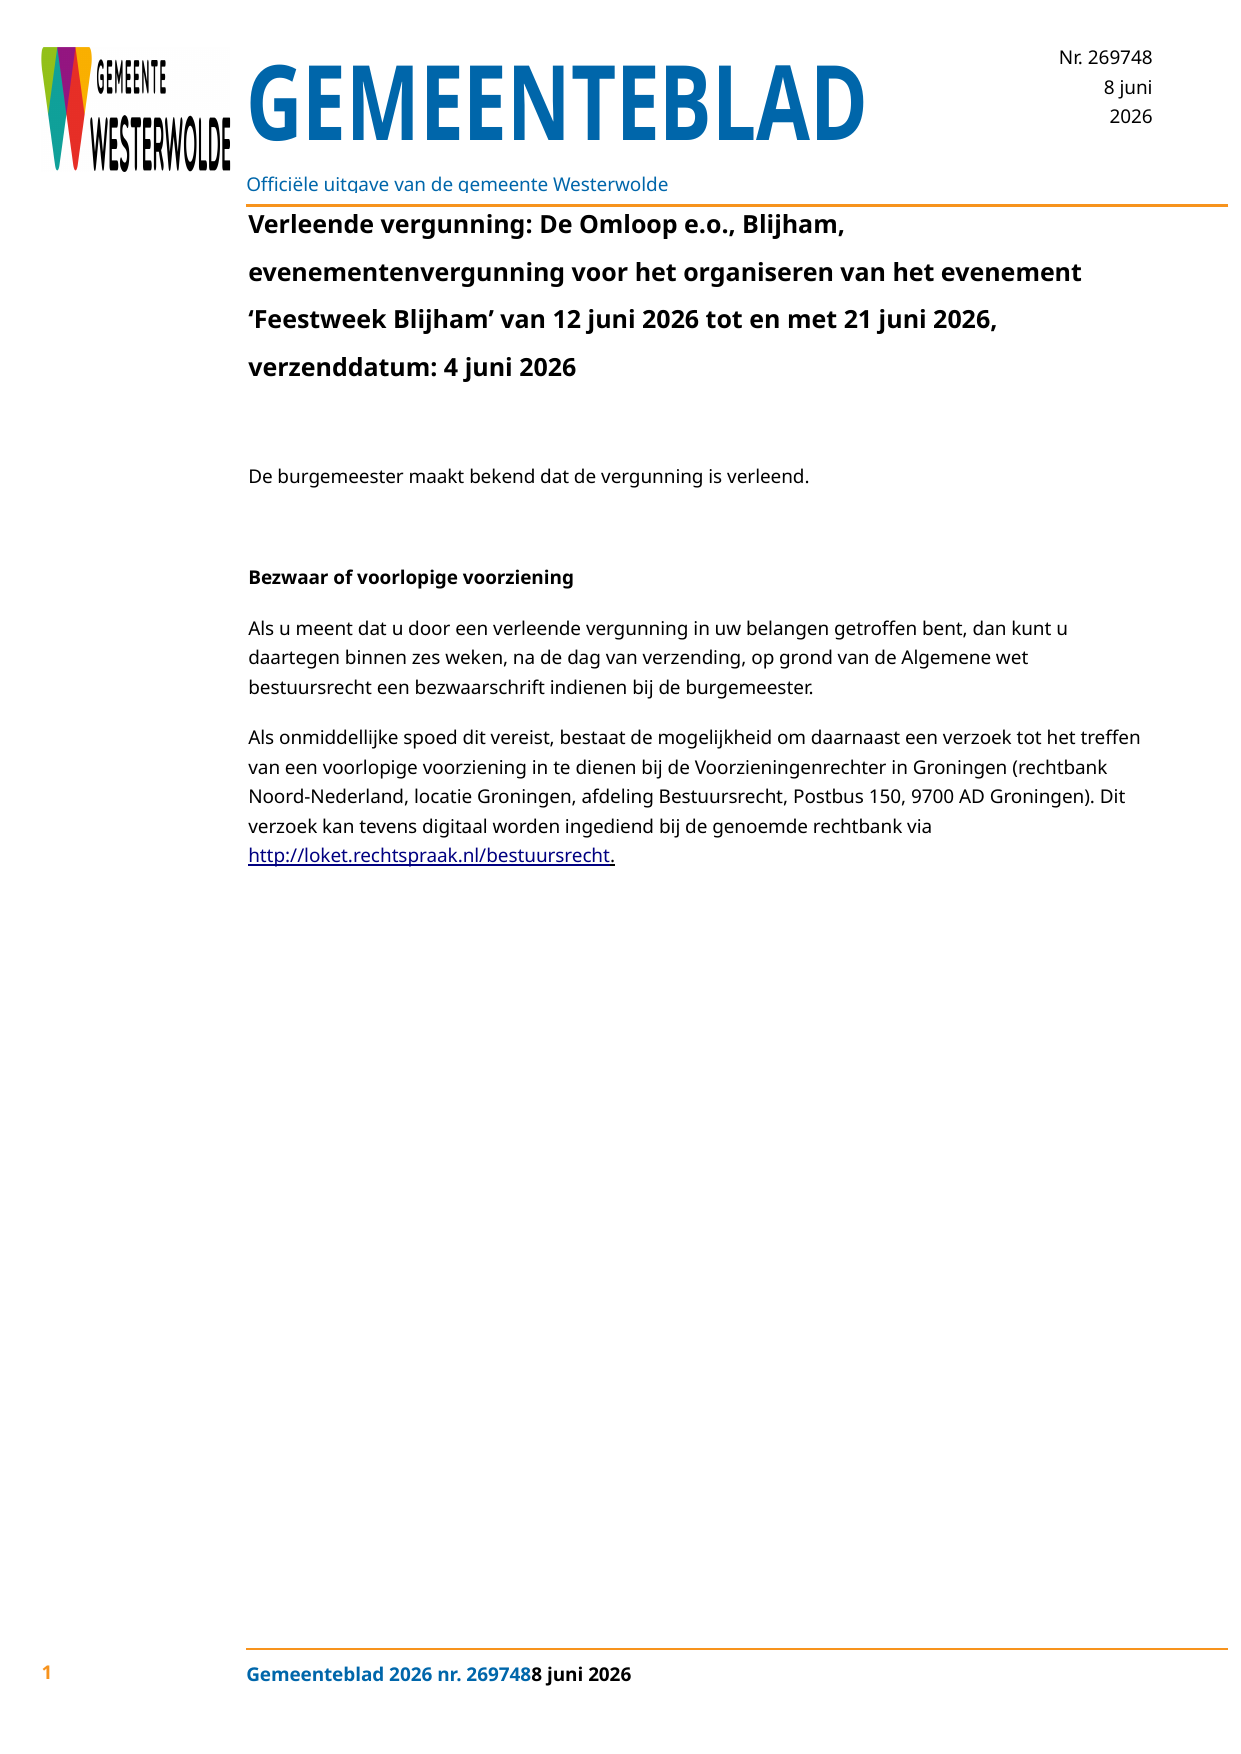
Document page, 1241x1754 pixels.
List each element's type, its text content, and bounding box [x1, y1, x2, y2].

text Als onmiddellijke spoed dit vereist, bestaat de mogelijkheid om daarnaast een verzoek tot het treffen van een voorlopige voorziening in te dienen bij de Voorzieningenrechter in Groningen (rechtbank Noord-Nederland, locatie Groningen, afdeling Bestuursrecht, Postbus 150, 9700 AD Groningen). Dit verzoek kan tevens digitaal worden ingediend bij de genoemde rechtbank via http://loket.rechtspraak.nl/bestuursrecht. [248, 724, 1152, 868]
text De burgemeester maakt bekend dat de vergunning is verleend. [248, 463, 1152, 489]
picture [41, 47, 231, 172]
text Verleende vergunning: De Omloop e.o., Blijham, evenementenvergunning voor het organiseren van het evenement ‘Feestweek Blijham’ van 12 juni 2026 tot en met 21 juni 2026, verzenddatum: 4 juni 2026 [248, 207, 1152, 384]
text Als u meent dat u door een verleende vergunning in uw belangen getroffen bent, dan kunt u daartegen binnen zes weken, na de dag van verzending, op grond van de Algemene wet bestuursrecht een bezwaarschrift indienen bij de burgemeester. [248, 615, 1152, 700]
text Bezwaar of voorlopige voorziening [248, 564, 1152, 590]
